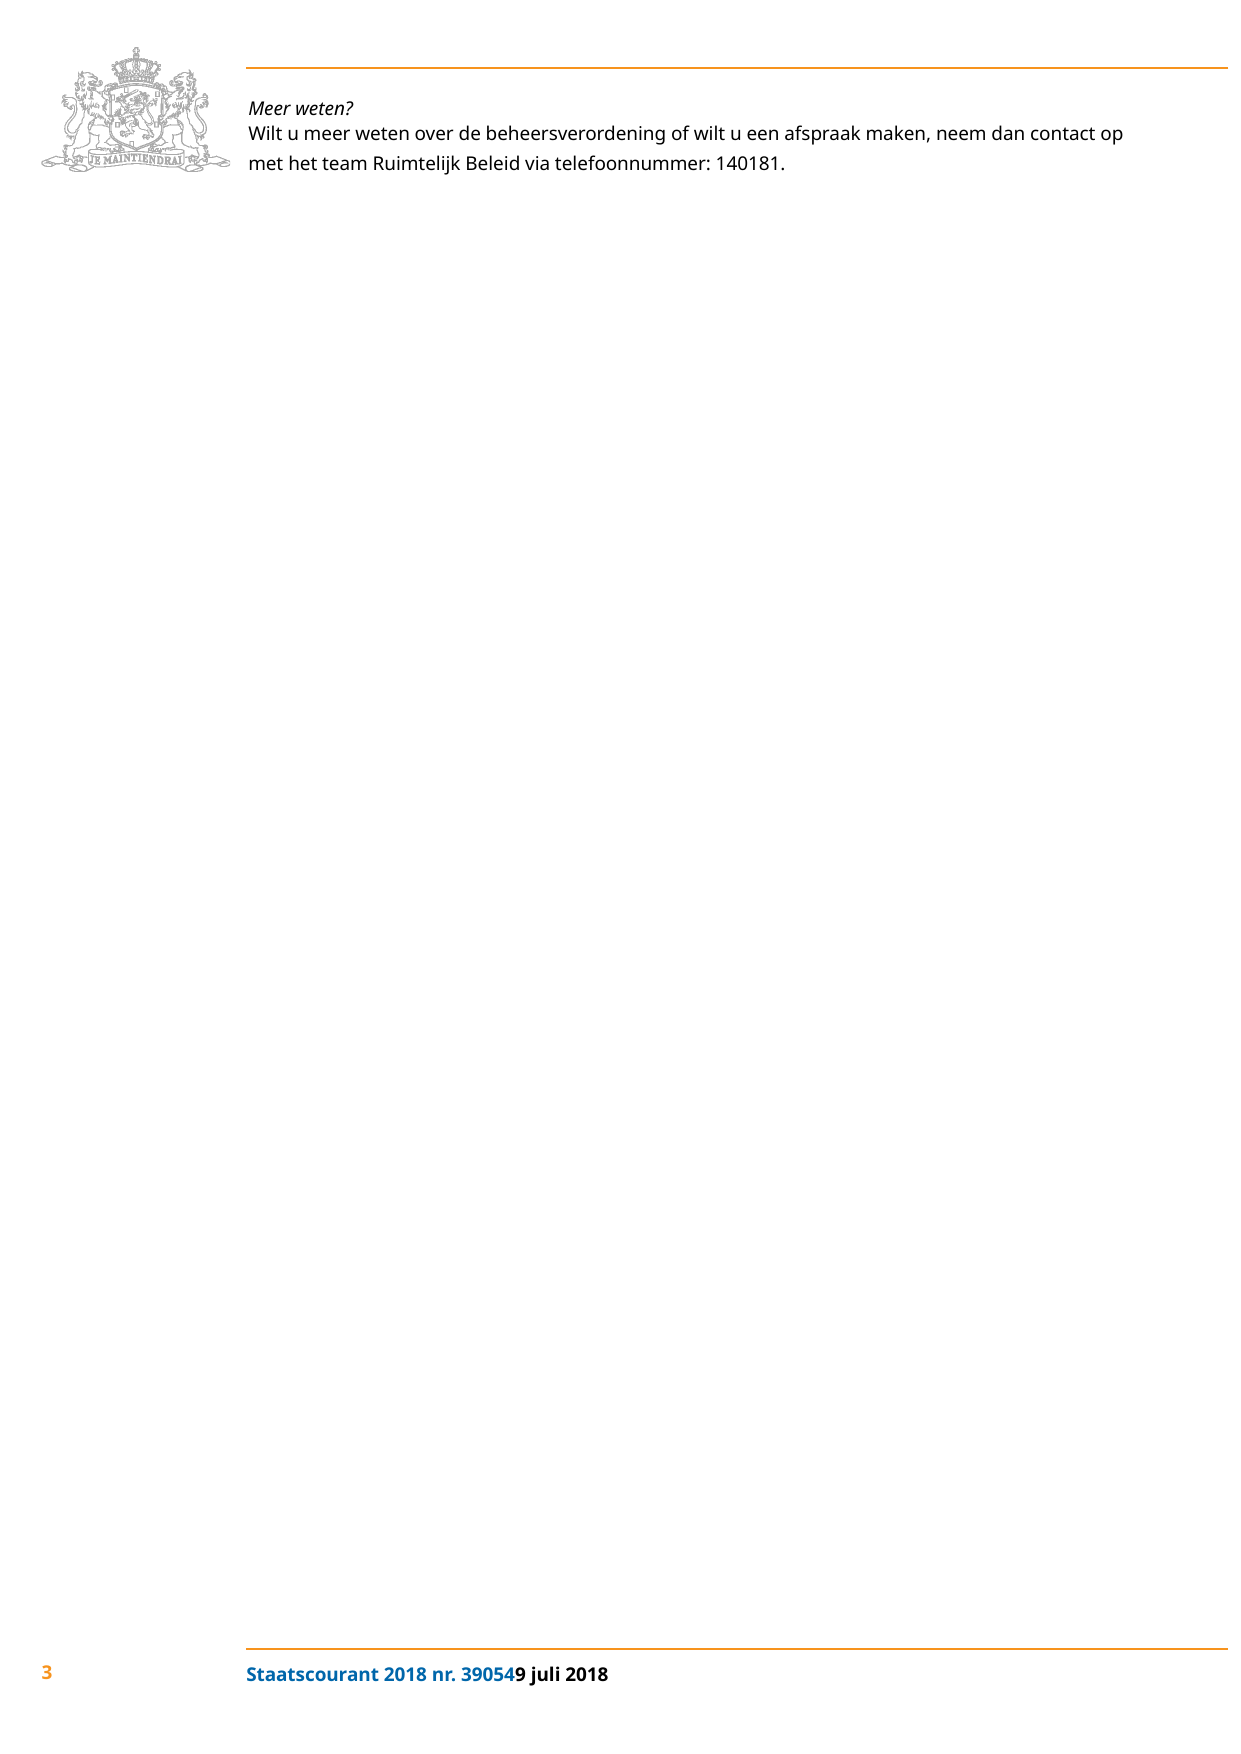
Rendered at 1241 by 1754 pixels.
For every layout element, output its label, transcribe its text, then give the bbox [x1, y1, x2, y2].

text Wilt u meer weten over de beheersverordening of wilt u een afspraak maken, neem dan contact op met het team Ruimtelijk Beleid via telefoonnummer: 140181. [248, 121, 1152, 176]
text Meer weten? [248, 95, 1152, 121]
picture [41, 47, 231, 172]
